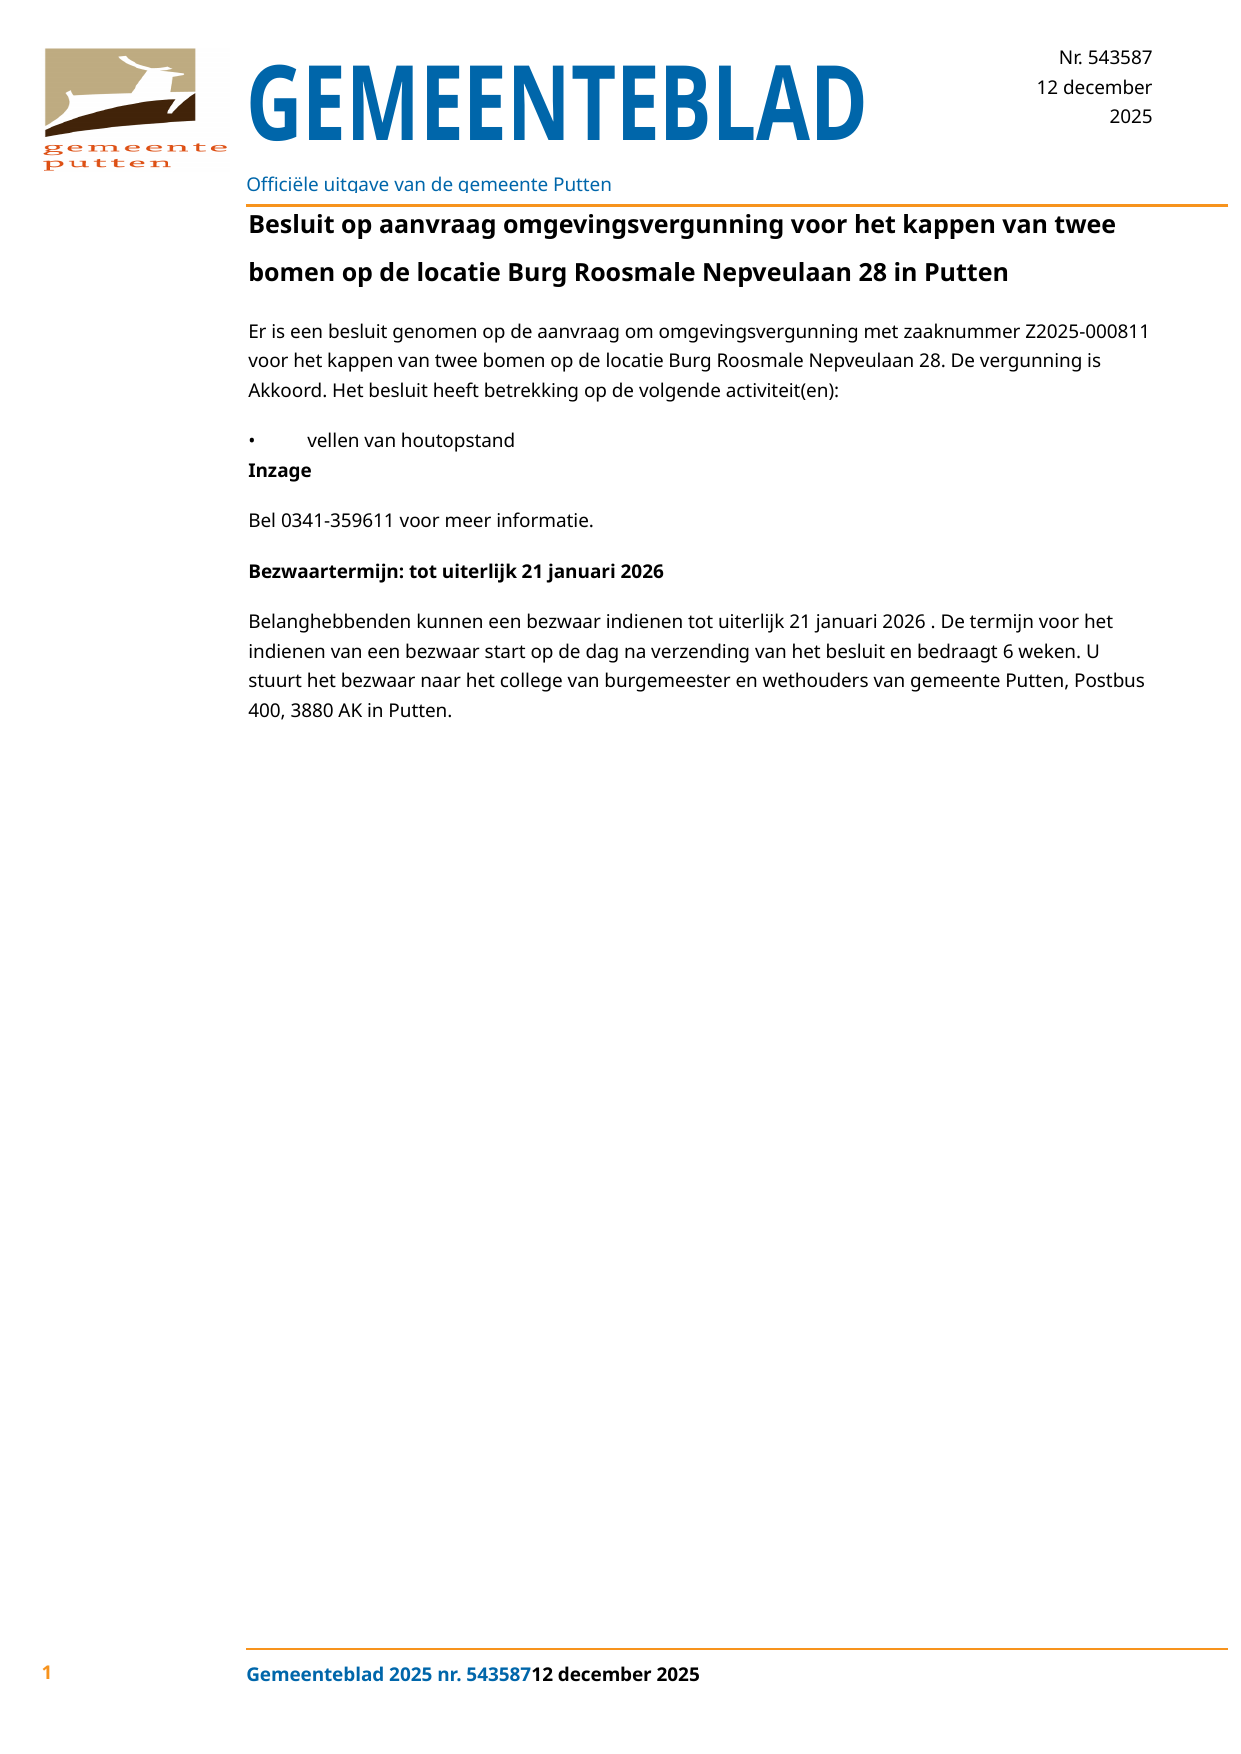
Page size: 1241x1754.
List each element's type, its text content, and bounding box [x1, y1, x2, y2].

text Bezwaartermijn: tot uiterlijk 21 januari 2026 [248, 558, 1152, 584]
text Belanghebbenden kunnen een bezwaar indienen tot uiterlijk 21 januari 2026 . De termijn voor het indienen van een bezwaar start op de dag na verzending van het besluit en bedraagt 6 weken. U stuurt het bezwaar naar het college van burgemeester en wethouders van gemeente Putten, Postbus 400, 3880 AK in Putten. [248, 608, 1152, 723]
text Besluit op aanvraag omgevingsvergunning voor het kappen van twee bomen op de locatie Burg Roosmale Nepveulaan 28 in Putten [248, 207, 1152, 288]
text Bel 0341-359611 voor meer informatie. [248, 507, 1152, 533]
text Er is een besluit genomen op de aanvraag om omgevingsvergunning met zaaknummer Z2025-000811 voor het kappen van twee bomen op de locatie Burg Roosmale Nepveulaan 28. De vergunning is Akkoord. Het besluit heeft betrekking op de volgende activiteit(en): [248, 318, 1152, 403]
text Inzage [248, 457, 1152, 483]
picture [41, 47, 231, 172]
list vellen van houtopstand [248, 427, 1152, 453]
